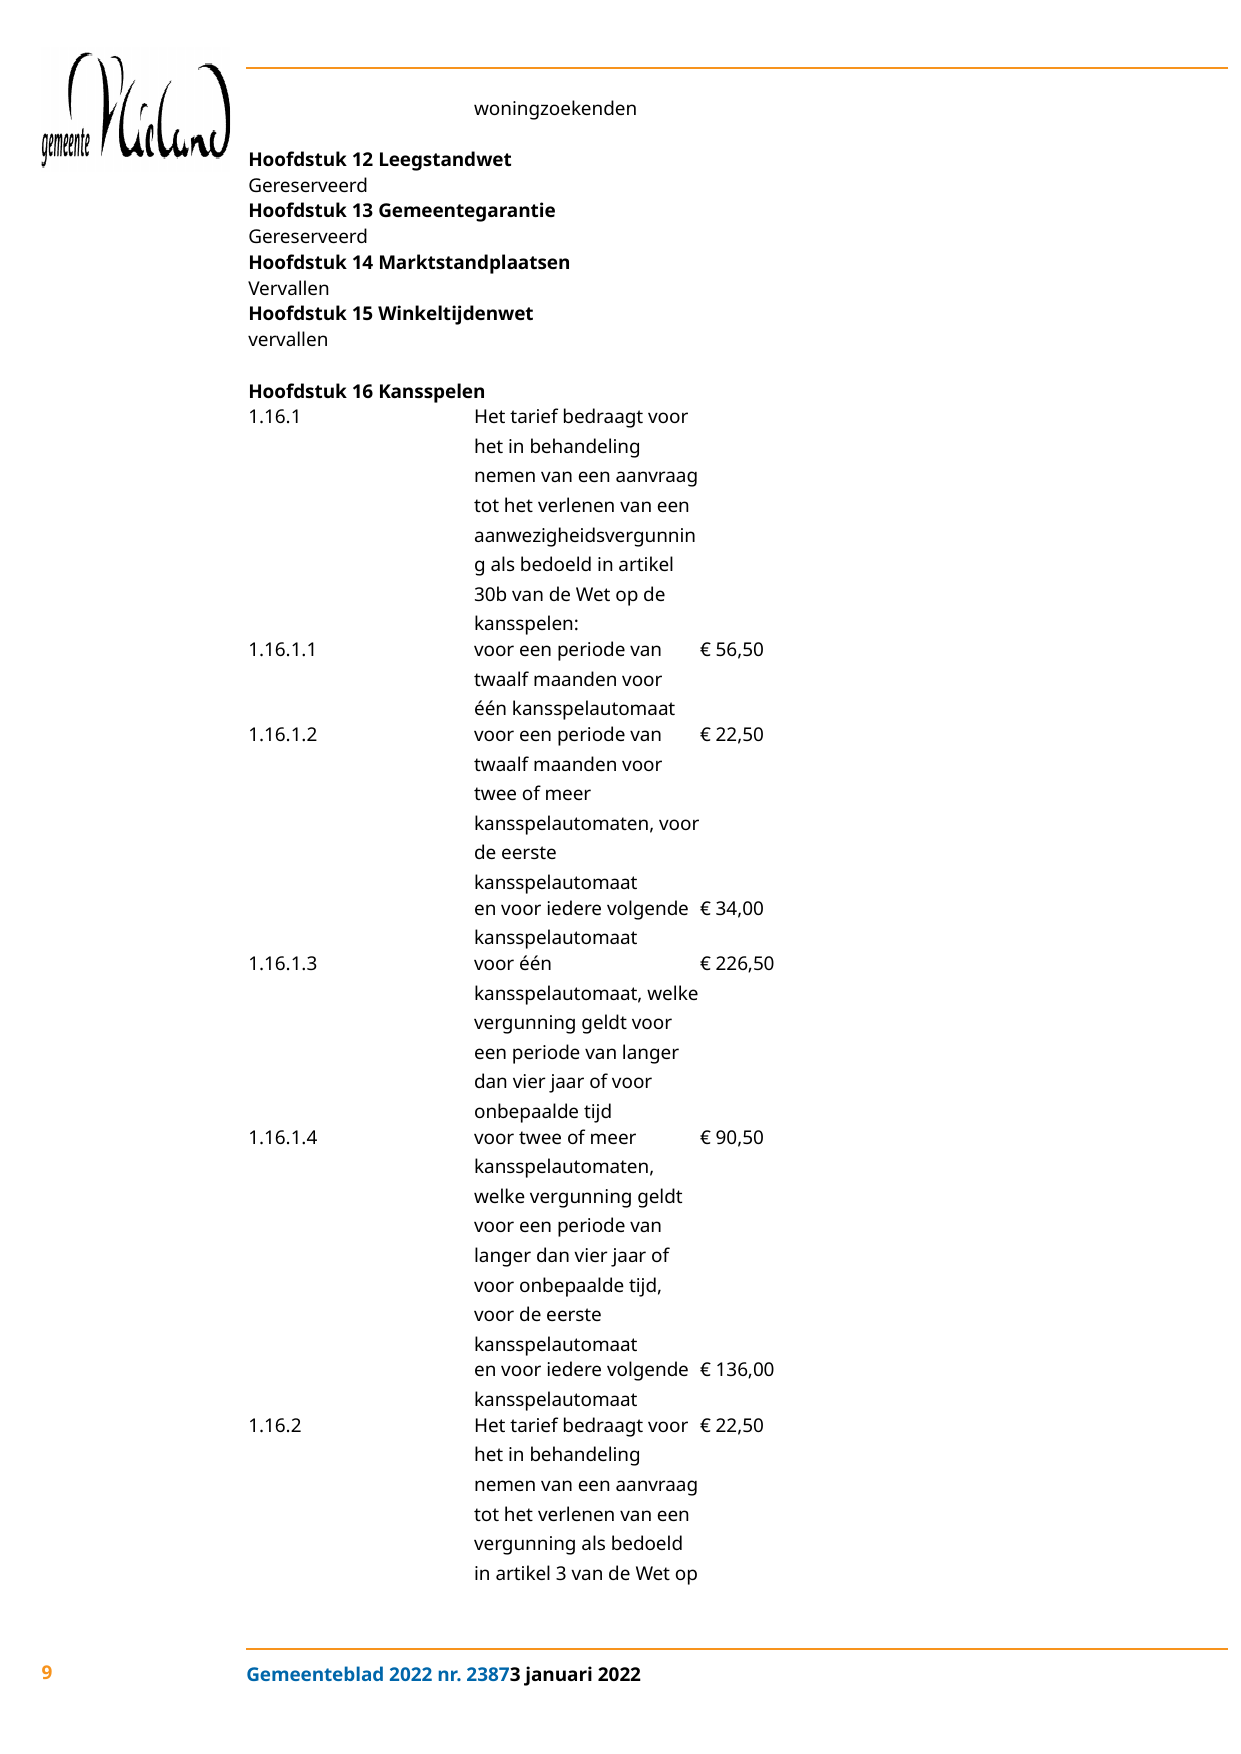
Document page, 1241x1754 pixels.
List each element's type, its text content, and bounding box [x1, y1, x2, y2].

table_cell [926, 1357, 1152, 1412]
table_cell 1.16.2 [248, 1412, 474, 1586]
table_cell 1.16.1.4 [248, 1124, 474, 1357]
table_cell [926, 146, 1152, 172]
table_cell € 136,00 [700, 1357, 926, 1412]
table_cell [700, 146, 926, 172]
table_cell [700, 378, 926, 403]
table_cell [248, 95, 474, 121]
table_cell voor één kansspelautomaat, welke vergunning geldt voor een periode van langer dan vier jaar of voor onbepaalde tijd [474, 950, 700, 1124]
table_cell [700, 172, 926, 198]
table_cell [700, 249, 926, 275]
table_cell [926, 352, 1152, 378]
table_cell [474, 326, 700, 352]
table_cell [474, 275, 700, 301]
table_cell Het tarief bedraagt voor het in behandeling nemen van een aanvraag tot het verlenen van een vergunning als bedoeld in artikel 3 van de Wet op [474, 1412, 700, 1586]
table_cell € 90,50 [700, 1124, 926, 1357]
table_cell 1.16.1.3 [248, 950, 474, 1124]
table_cell € 22,50 [700, 1412, 926, 1586]
table_cell Hoofdstuk 13 Gemeentegarantie [248, 198, 700, 223]
table_cell [926, 95, 1152, 121]
table_cell voor een periode van twaalf maanden voor één kansspelautomaat [474, 636, 700, 721]
table_cell [926, 326, 1152, 352]
table_cell [926, 950, 1152, 1124]
table_cell Hoofdstuk 15 Winkeltijdenwet [248, 301, 700, 326]
table_cell voor twee of meer kansspelautomaten, welke vergunning geldt voor een periode van langer dan vier jaar of voor onbepaalde tijd, voor de eerste kansspelautomaat [474, 1124, 700, 1357]
table_cell [926, 378, 1152, 403]
table_cell [926, 636, 1152, 721]
table_cell [926, 895, 1152, 950]
table_cell Vervallen [248, 275, 474, 301]
table_cell Hoofdstuk 12 Leegstandwet [248, 146, 700, 172]
picture [41, 47, 231, 172]
table_cell [926, 121, 1152, 146]
table_cell [926, 198, 1152, 223]
table_cell en voor iedere volgende kansspelautomaat [474, 895, 700, 950]
table_cell [926, 301, 1152, 326]
table_cell woningzoekenden [474, 95, 700, 121]
table_cell Gereserveerd [248, 172, 700, 198]
table_cell [926, 1412, 1152, 1586]
table_cell [926, 404, 1152, 636]
table_cell 1.16.1 [248, 404, 474, 636]
table_cell Hoofdstuk 16 Kansspelen [248, 378, 700, 403]
table_cell [700, 404, 926, 636]
table_cell [926, 224, 1152, 249]
table_cell [700, 95, 926, 121]
table_cell voor een periode van twaalf maanden voor twee of meer kansspelautomaten, voor de eerste kansspelautomaat [474, 721, 700, 895]
table_cell [700, 301, 926, 326]
table_cell [700, 275, 926, 301]
table_cell [474, 352, 700, 378]
table_cell Gereserveerd [248, 224, 700, 249]
table_cell [926, 275, 1152, 301]
table_cell [248, 1357, 474, 1412]
table_cell [248, 121, 700, 146]
table_cell [926, 1124, 1152, 1357]
table_cell [700, 121, 926, 146]
table_cell [926, 172, 1152, 198]
table_cell vervallen [248, 326, 474, 352]
table_cell € 22,50 [700, 721, 926, 895]
table_cell [248, 352, 474, 378]
table_cell en voor iedere volgende kansspelautomaat [474, 1357, 700, 1412]
table_cell [700, 198, 926, 223]
table_cell € 56,50 [700, 636, 926, 721]
table_cell [926, 249, 1152, 275]
table_cell [926, 721, 1152, 895]
table_cell Hoofdstuk 14 Marktstandplaatsen [248, 249, 700, 275]
table_cell Het tarief bedraagt voor het in behandeling nemen van een aanvraag tot het verlenen van een aanwezigheidsvergunning als bedoeld in artikel 30b van de Wet op de kansspelen: [474, 404, 700, 636]
table_cell € 34,00 [700, 895, 926, 950]
table_cell € 226,50 [700, 950, 926, 1124]
table_cell [700, 224, 926, 249]
table_cell [700, 326, 926, 352]
table_cell 1.16.1.2 [248, 721, 474, 950]
table_cell [700, 352, 926, 378]
table_cell 1.16.1.1 [248, 636, 474, 721]
